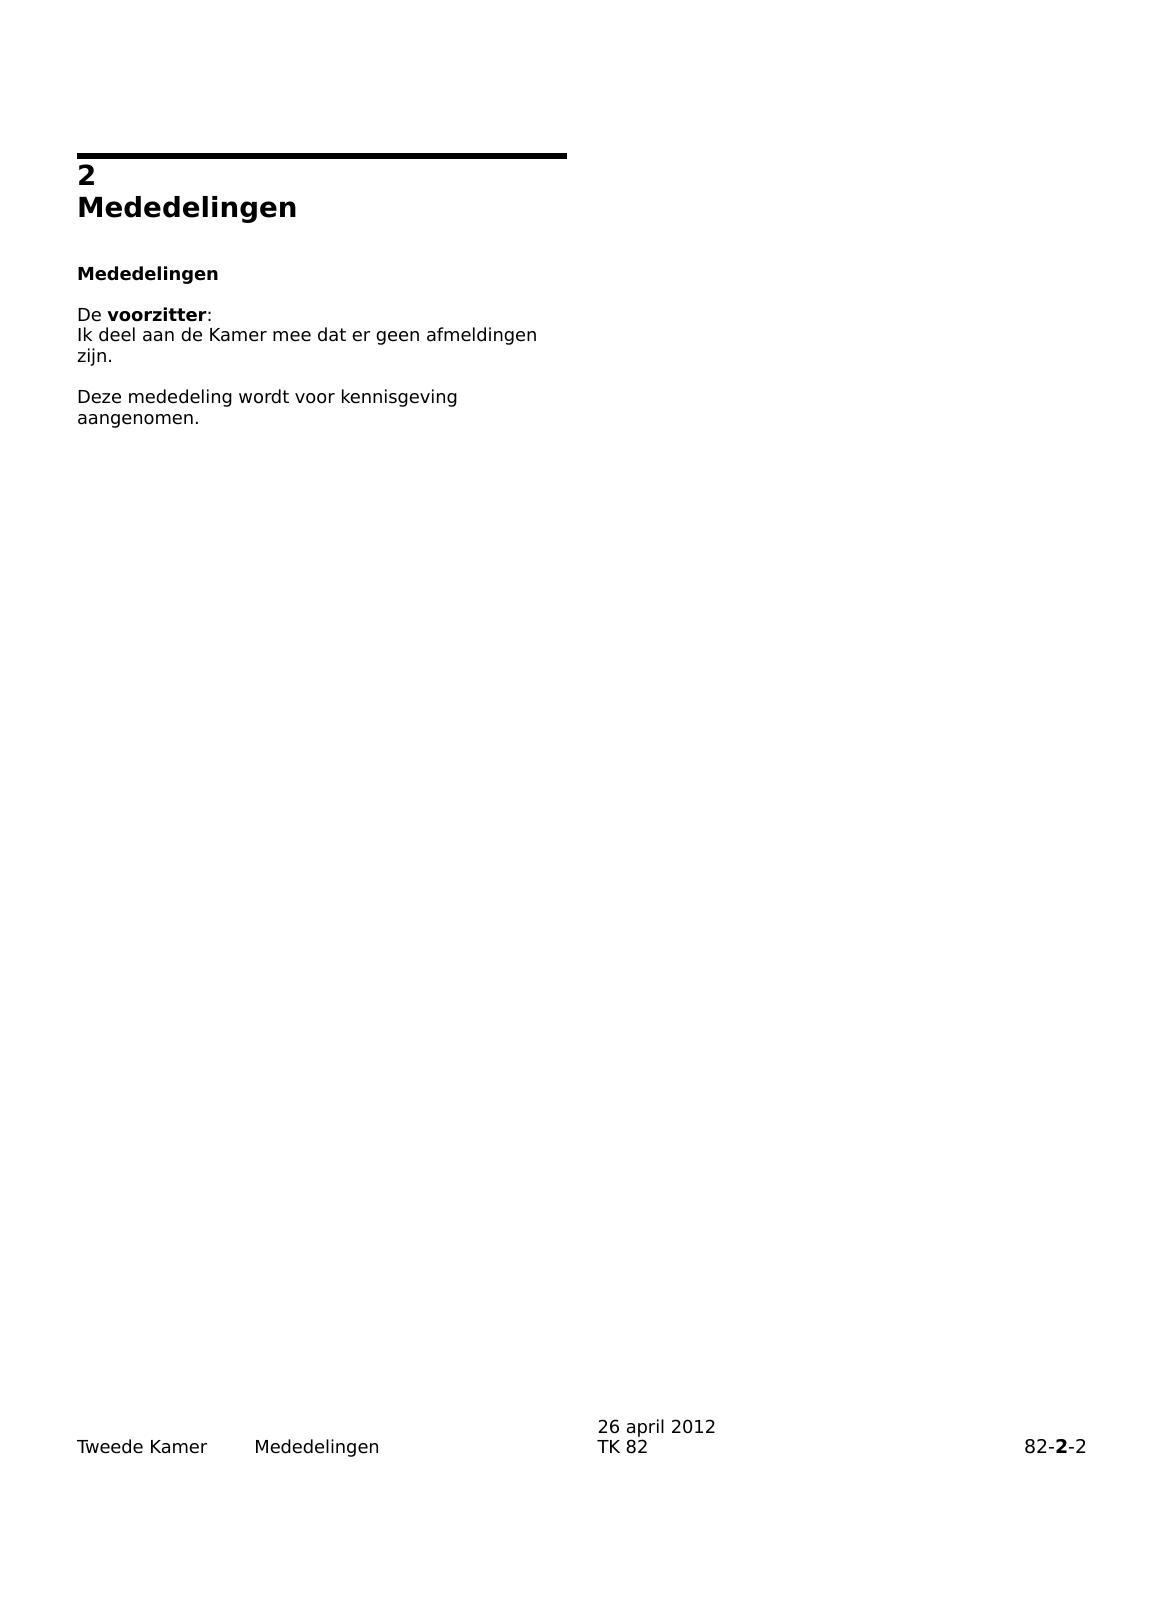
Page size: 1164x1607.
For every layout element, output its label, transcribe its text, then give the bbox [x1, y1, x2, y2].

text De voorzitter: [77, 304, 567, 325]
text Mededelingen [77, 264, 567, 284]
title 2 Mededelingen [77, 159, 567, 224]
text Ik deel aan de Kamer mee dat er geen afmeldingen zijn. [77, 325, 567, 367]
text Deze mededeling wordt voor kennisgeving aangenomen. [77, 387, 567, 428]
